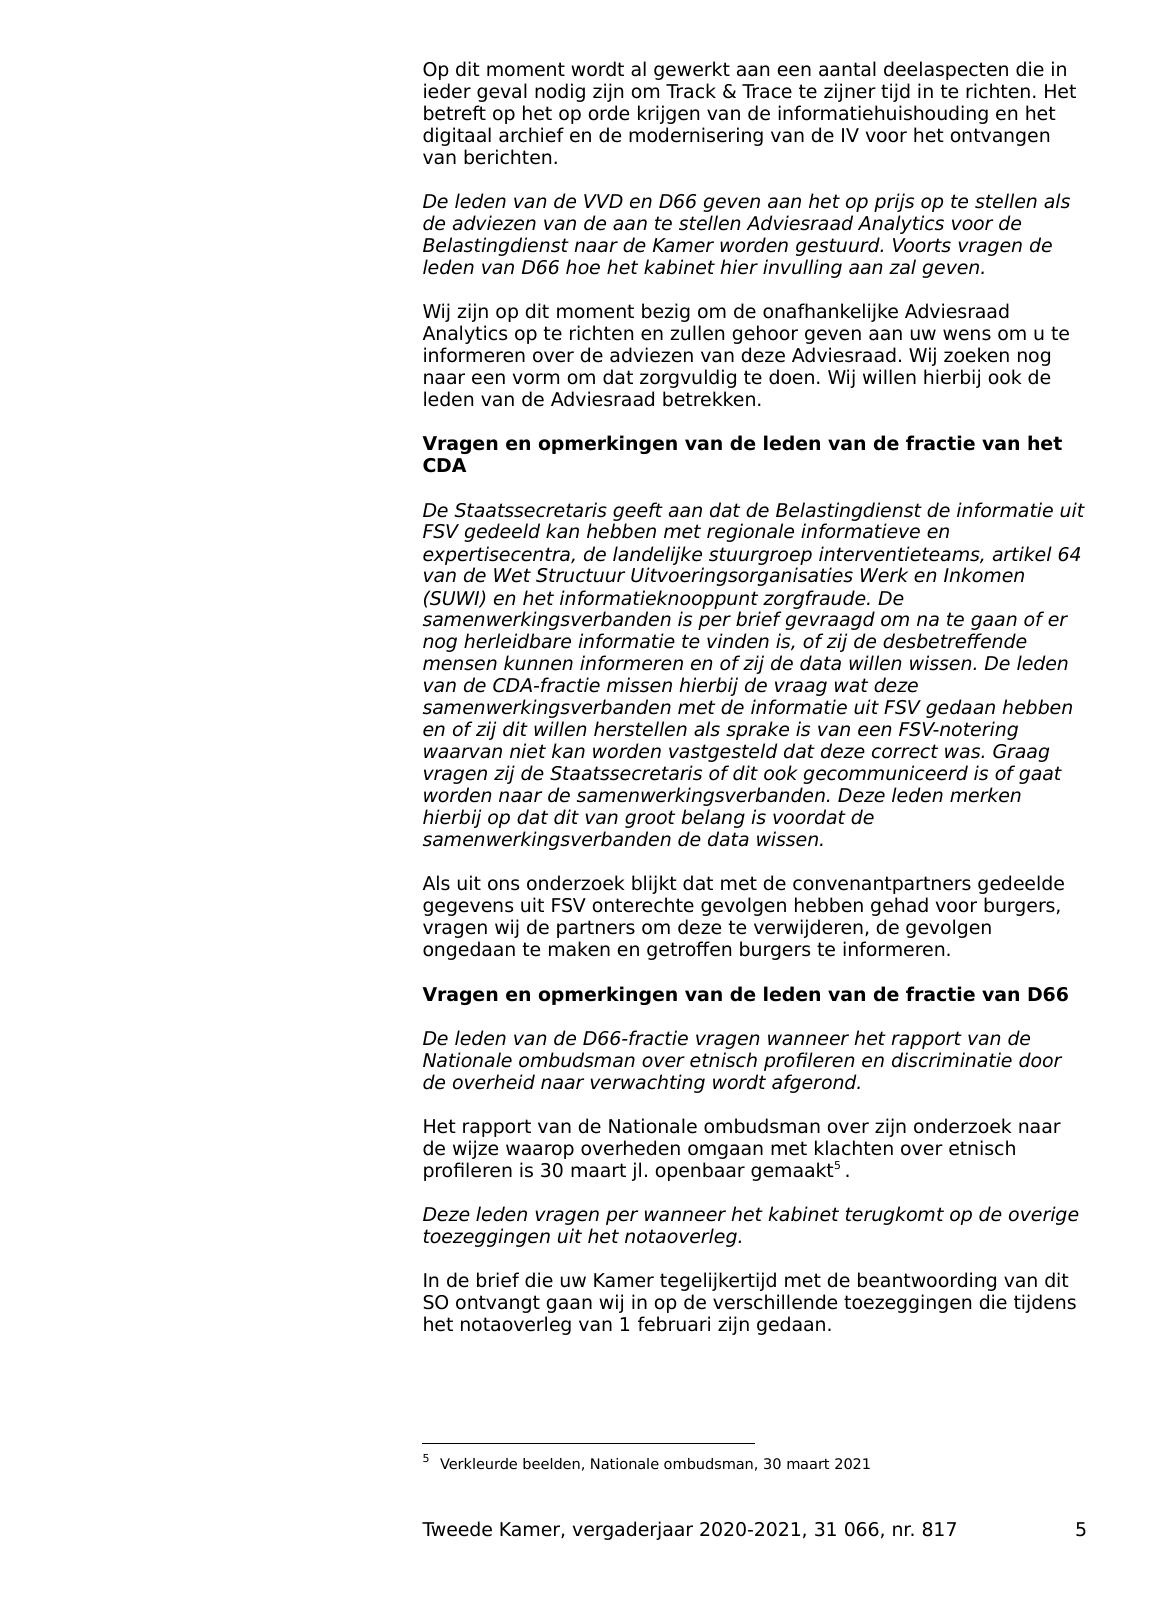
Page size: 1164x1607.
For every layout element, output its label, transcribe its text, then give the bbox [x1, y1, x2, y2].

text De leden van de VVD en D66 geven aan het op prijs op te stellen als de adviezen van de aan te stellen Adviesraad Analytics voor de Belastingdienst naar de Kamer worden gestuurd. Voorts vragen de leden van D66 hoe het kabinet hier invulling aan zal geven. [422, 191, 1087, 279]
text Het rapport van de Nationale ombudsman over zijn onderzoek naar de wijze waarop overheden omgaan met klachten over etnisch profileren is 30 maart jl. openbaar gemaakt. [422, 1116, 1087, 1182]
text Als uit ons onderzoek blijkt dat met de convenantpartners gedeelde gegevens uit FSV onterechte gevolgen hebben gehad voor burgers, vragen wij de partners om deze te verwijderen, de gevolgen ongedaan te maken en getroffen burgers te informeren. [422, 873, 1087, 961]
text Op dit moment wordt al gewerkt aan een aantal deelaspecten die in ieder geval nodig zijn om Track & Trace te zijner tijd in te richten. Het betreft op het op orde krijgen van de informatiehuishouding en het digitaal archief en de modernisering van de IV voor het ontvangen van berichten. [422, 59, 1087, 169]
text In de brief die uw Kamer tegelijkertijd met de beantwoording van dit SO ontvangt gaan wij in op de verschillende toezeggingen die tijdens het notaoverleg van 1 februari zijn gedaan. [422, 1270, 1087, 1336]
text Verkleurde beelden, Nationale ombudsman, 30 maart 2021 [422, 1452, 1087, 1474]
text De Staatssecretaris geeft aan dat de Belastingdienst de informatie uit FSV gedeeld kan hebben met regionale informatieve en expertisecentra, de landelijke stuurgroep interventieteams, artikel 64 van de Wet Structuur Uitvoeringsorganisaties Werk en Inkomen (SUWI) en het informatieknooppunt zorgfraude. De samenwerkingsverbanden is per brief gevraagd om na te gaan of er nog herleidbare informatie te vinden is, of zij de desbetreffende mensen kunnen informeren en of zij de data willen wissen. De leden van de CDA-fractie missen hierbij de vraag wat deze samenwerkingsverbanden met de informatie uit FSV gedaan hebben en of zij dit willen herstellen als sprake is van een FSV-notering waarvan niet kan worden vastgesteld dat deze correct was. Graag vragen zij de Staatssecretaris of dit ook gecommuniceerd is of gaat worden naar de samenwerkingsverbanden. Deze leden merken hierbij op dat dit van groot belang is voordat de samenwerkingsverbanden de data wissen. [422, 499, 1087, 851]
text Deze leden vragen per wanneer het kabinet terugkomt op de overige toezeggingen uit het notaoverleg. [422, 1204, 1087, 1248]
subtitle Vragen en opmerkingen van de leden van de fractie van D66 [422, 983, 1087, 1005]
subtitle Vragen en opmerkingen van de leden van de fractie van het CDA [422, 433, 1087, 477]
text Wij zijn op dit moment bezig om de onafhankelijke Adviesraad Analytics op te richten en zullen gehoor geven aan uw wens om u te informeren over de adviezen van deze Adviesraad. Wij zoeken nog naar een vorm om dat zorgvuldig te doen. Wij willen hierbij ook de leden van de Adviesraad betrekken. [422, 301, 1087, 411]
text De leden van de D66-fractie vragen wanneer het rapport van de Nationale ombudsman over etnisch profileren en discriminatie door de overheid naar verwachting wordt afgerond. [422, 1028, 1087, 1093]
